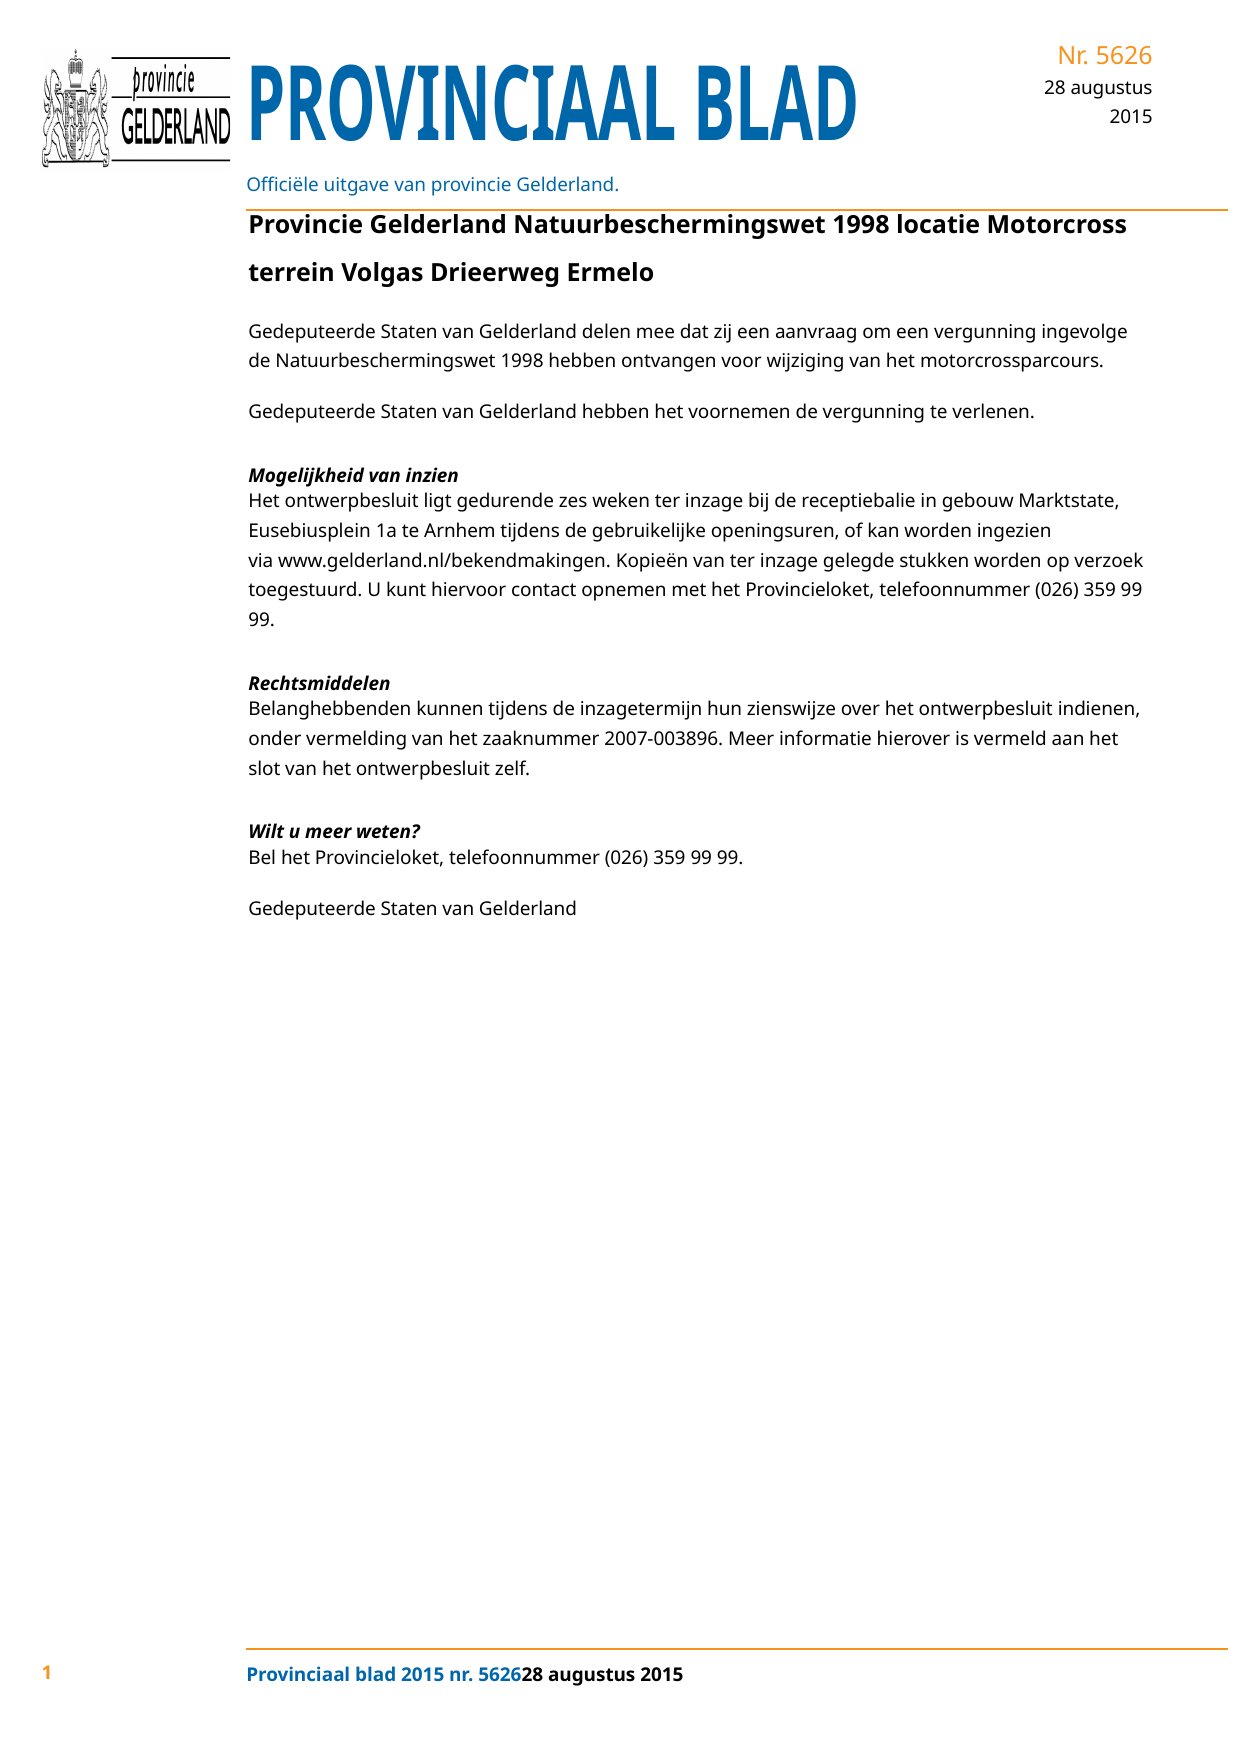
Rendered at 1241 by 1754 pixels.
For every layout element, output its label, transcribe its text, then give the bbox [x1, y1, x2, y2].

text Mogelijkheid van inzien [248, 462, 1152, 488]
text Provincie Gelderland Natuurbeschermingswet 1998 locatie Motorcross terrein Volgas Drieerweg Ermelo [248, 211, 1152, 288]
text Wilt u meer weten? [248, 819, 1152, 844]
text Het ontwerpbesluit ligt gedurende zes weken ter inzage bij de receptiebalie in gebouw Marktstate, Eusebiusplein 1a te Arnhem tijdens de gebruikelijke openingsuren, of kan worden ingezien via www.gelderland.nl/bekendmakingen. Kopieën van ter inzage gelegde stukken worden op verzoek toegestuurd. U kunt hiervoor contact opnemen met het Provincieloket, telefoonnummer (026) 359 99 99. [248, 488, 1152, 632]
text Gedeputeerde Staten van Gelderland delen mee dat zij een aanvraag om een vergunning ingevolge de Natuurbeschermingswet 1998 hebben ontvangen voor wijziging van het motorcrossparcours. [248, 318, 1152, 373]
text Gedeputeerde Staten van Gelderland hebben het voornemen de vergunning te verlenen. [248, 398, 1152, 424]
text Rechtsmiddelen [248, 670, 1152, 696]
text Gedeputeerde Staten van Gelderland [248, 895, 1152, 921]
text Belanghebbenden kunnen tijdens de inzagetermijn hun zienswijze over het ontwerpbesluit indienen, onder vermelding van het zaaknummer 2007-003896. Meer informatie hierover is vermeld aan het slot van het ontwerpbesluit zelf. [248, 696, 1152, 781]
text Bel het Provincieloket, telefoonnummer (026) 359 99 99. [248, 844, 1152, 870]
picture [41, 47, 231, 172]
